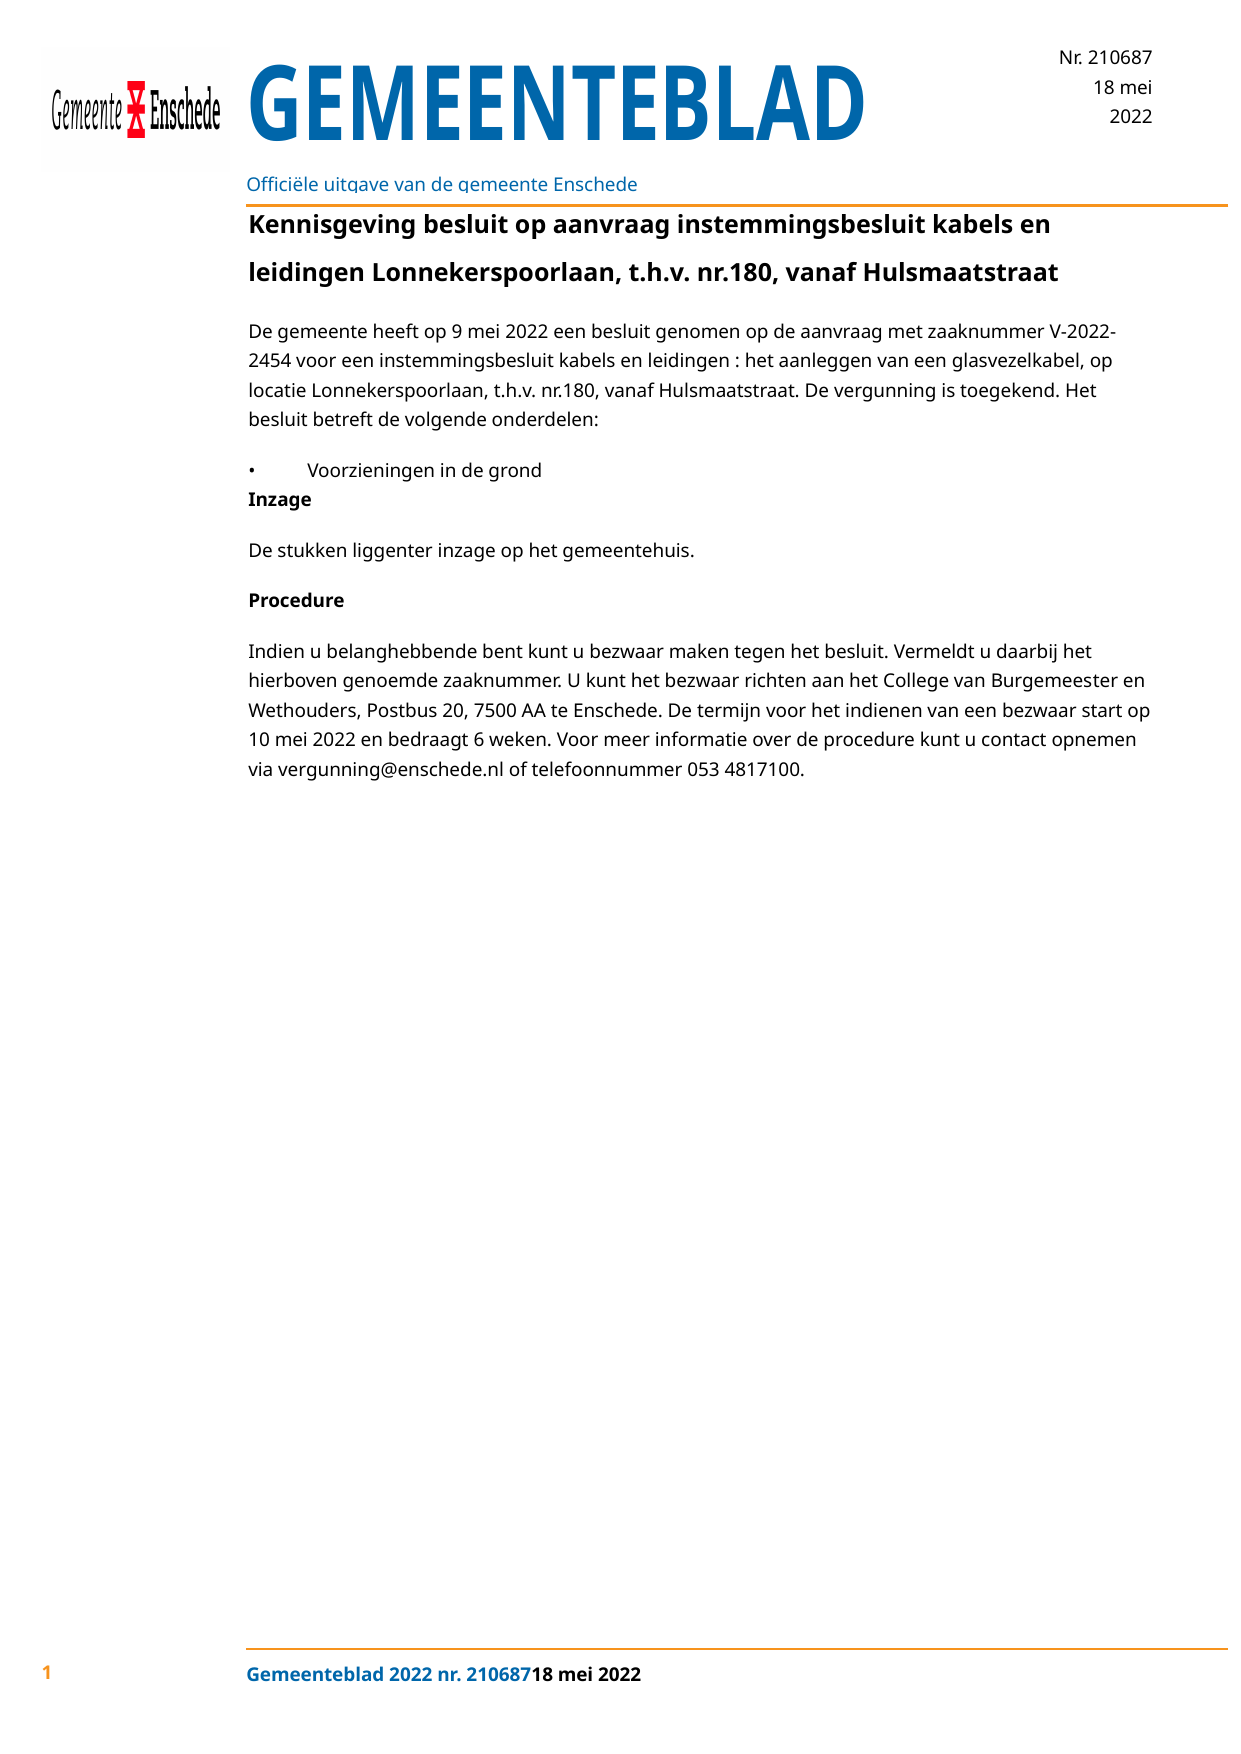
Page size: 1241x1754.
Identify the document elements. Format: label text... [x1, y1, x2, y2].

text Inzage [248, 487, 1152, 512]
text Kennisgeving besluit op aanvraag instemmingsbesluit kabels en leidingen Lonnekerspoorlaan, t.h.v. nr.180, vanaf Hulsmaatstraat [248, 207, 1152, 288]
text Indien u belanghebbende bent kunt u bezwaar maken tegen het besluit. Vermeldt u daarbij het hierboven genoemde zaaknummer. U kunt het bezwaar richten aan het College van Burgemees­ter en Wethouders, Postbus 20, 7500 AA te Enschede. De termijn voor het indienen van een bezwaar start op 10 mei 2022 en bedraagt 6 weken. Voor meer informatie over de procedure kunt u contact opnemen via vergunning@enschede.nl of telefoonnummer 053 4817100. [248, 638, 1152, 782]
picture [41, 47, 231, 172]
text De stukken liggenter inzage op het gemeentehuis. [248, 537, 1152, 563]
list Voorzieningen in de grond [248, 457, 1152, 483]
text De gemeente heeft op 9 mei 2022 een besluit genomen op de aanvraag met zaaknummer V-2022-2454 voor een instemmingsbesluit kabels en leidingen : het aanleggen van een glasvezelkabel, op locatie Lonnekerspoorlaan, t.h.v. nr.180, vanaf Hulsmaatstraat. De vergunning is toegekend. Het besluit betreft de volgende onderdelen: [248, 318, 1152, 432]
text Procedure [248, 587, 1152, 613]
